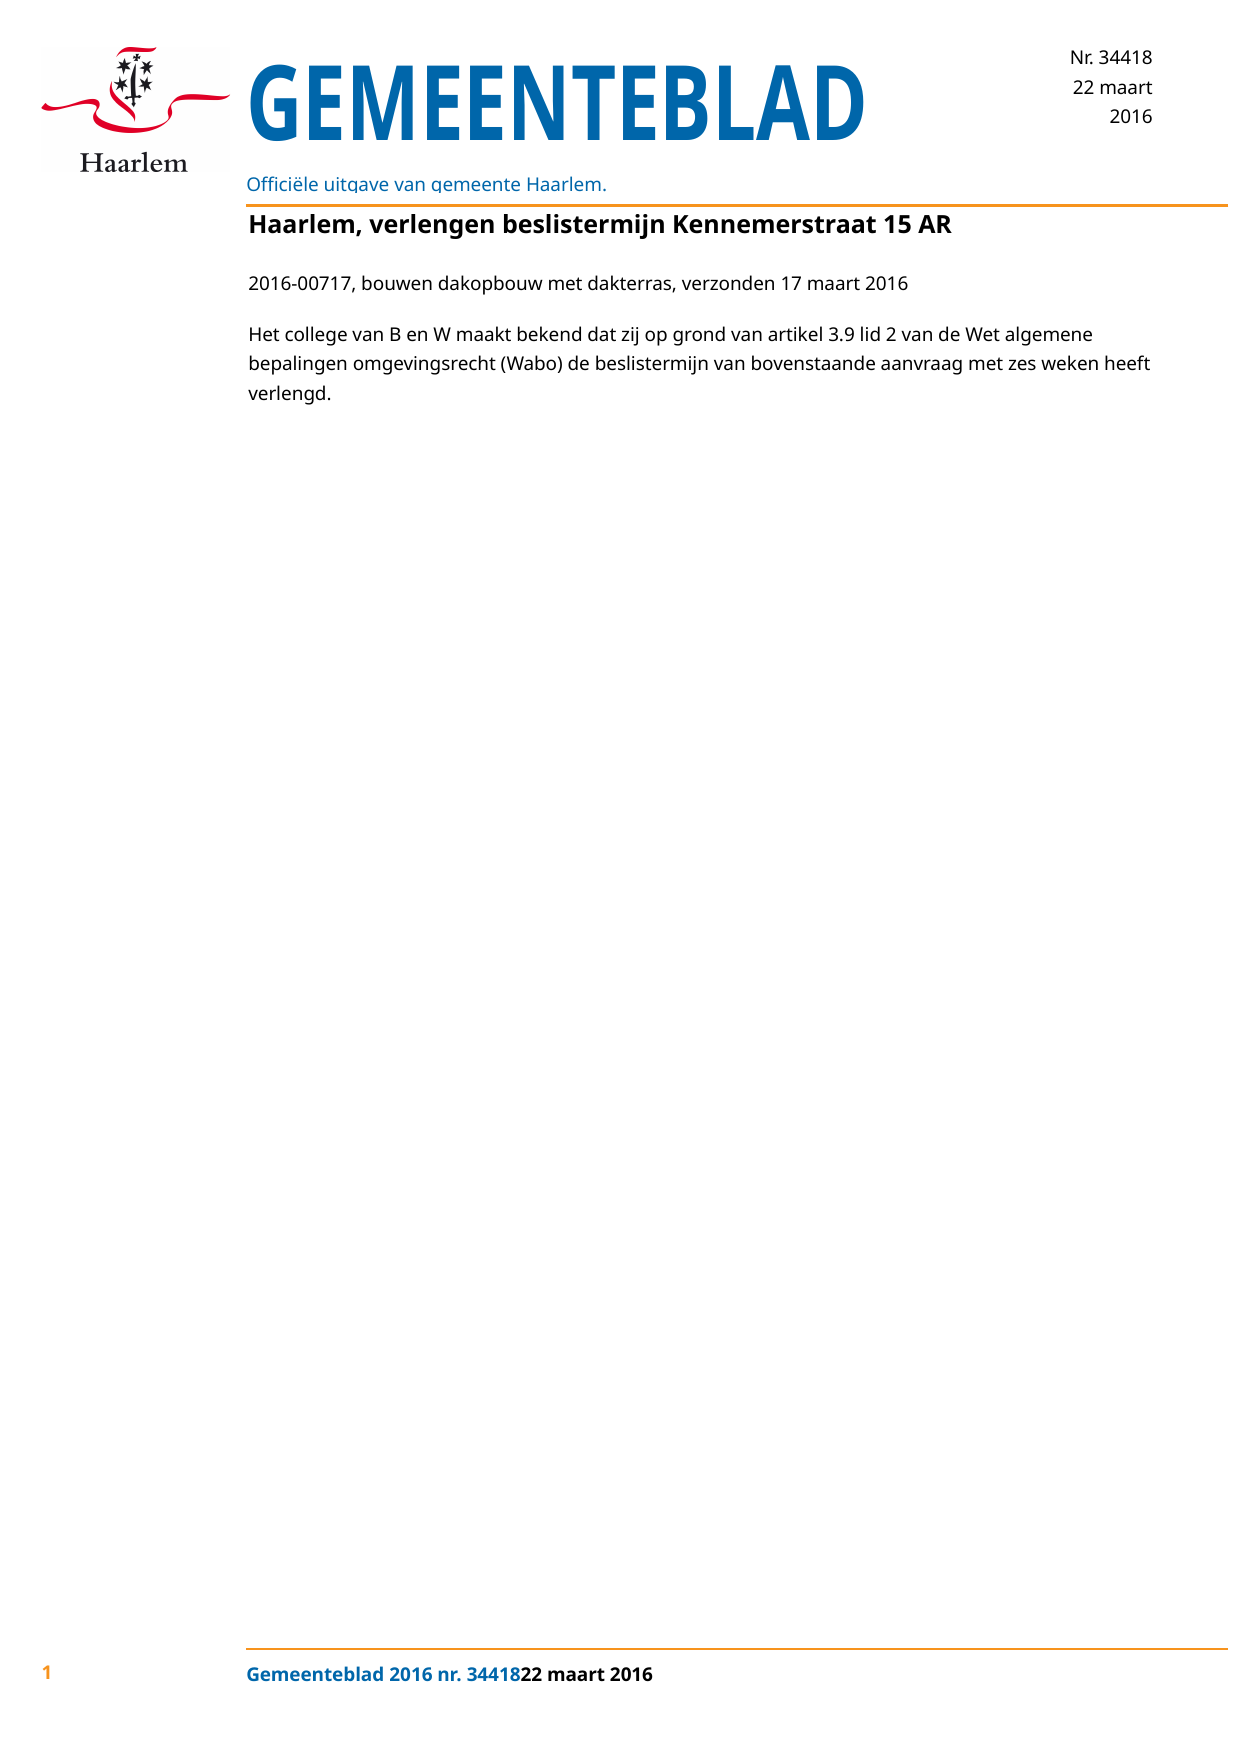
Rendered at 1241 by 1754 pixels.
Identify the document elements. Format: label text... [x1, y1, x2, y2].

picture [41, 47, 231, 172]
text Het college van B en W maakt bekend dat zij op grond van artikel 3.9 lid 2 van de Wet algemene bepalingen omgevingsrecht (Wabo) de beslistermijn van bovenstaande aanvraag met zes weken heeft verlengd. [248, 321, 1152, 406]
text 2016-00717, bouwen dakopbouw met dakterras, verzonden 17 maart 2016 [248, 270, 1152, 296]
text Haarlem, verlengen beslistermijn Kennemerstraat 15 AR [248, 207, 1152, 241]
